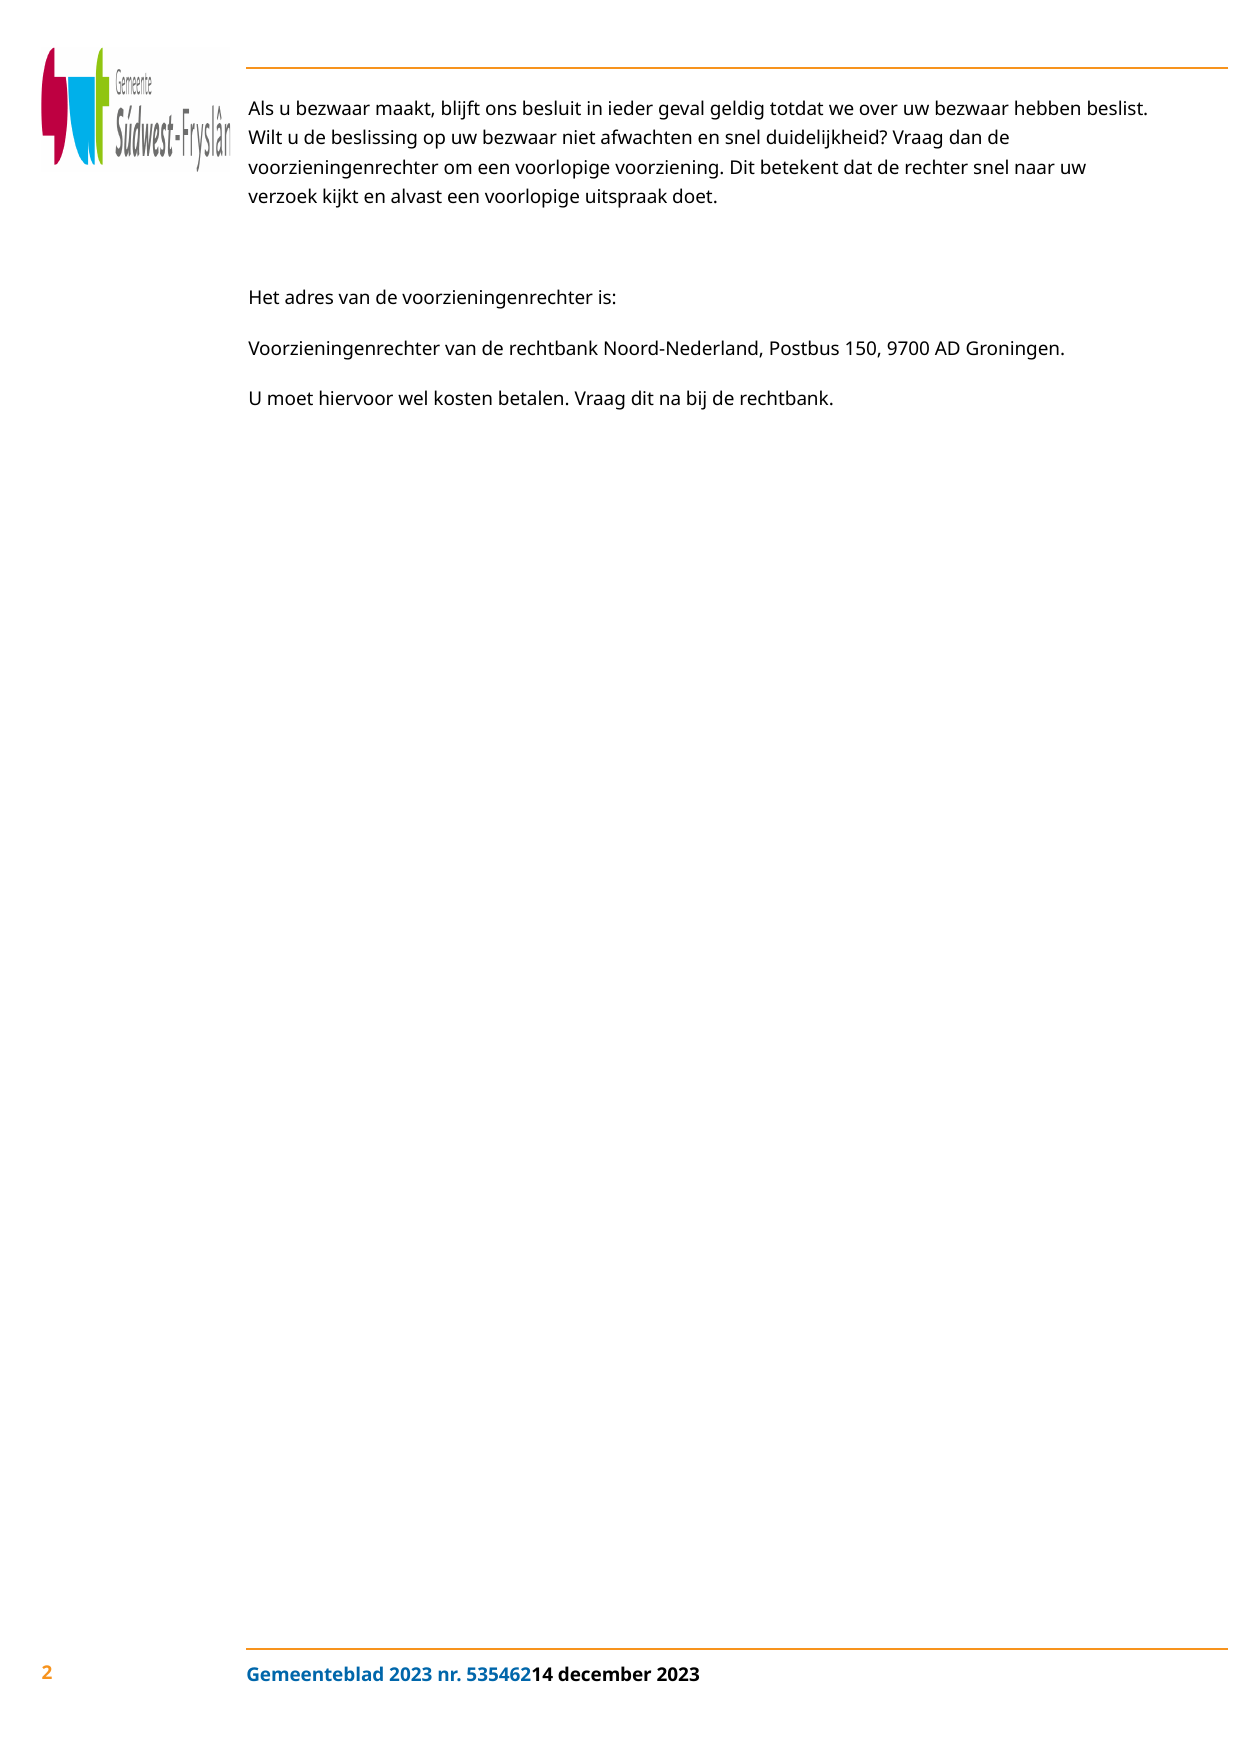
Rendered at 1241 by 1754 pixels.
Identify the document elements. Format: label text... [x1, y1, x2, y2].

text U moet hiervoor wel kosten betalen. Vraag dit na bij de rechtbank. [248, 385, 1152, 411]
text Als u bezwaar maakt, blijft ons besluit in ieder geval geldig totdat we over uw bezwaar hebben beslist. Wilt u de beslissing op uw bezwaar niet afwachten en snel duidelijkheid? Vraag dan de voorzieningenrechter om een voorlopige voorziening. Dit betekent dat de rechter snel naar uw verzoek kijkt en alvast een voorlopige uitspraak doet. [248, 95, 1152, 209]
text Het adres van de voorzieningenrechter is: [248, 284, 1152, 310]
text Voorzieningenrechter van de rechtbank Noord-Nederland, Postbus 150, 9700 AD Groningen. [248, 335, 1152, 361]
picture [41, 47, 231, 172]
